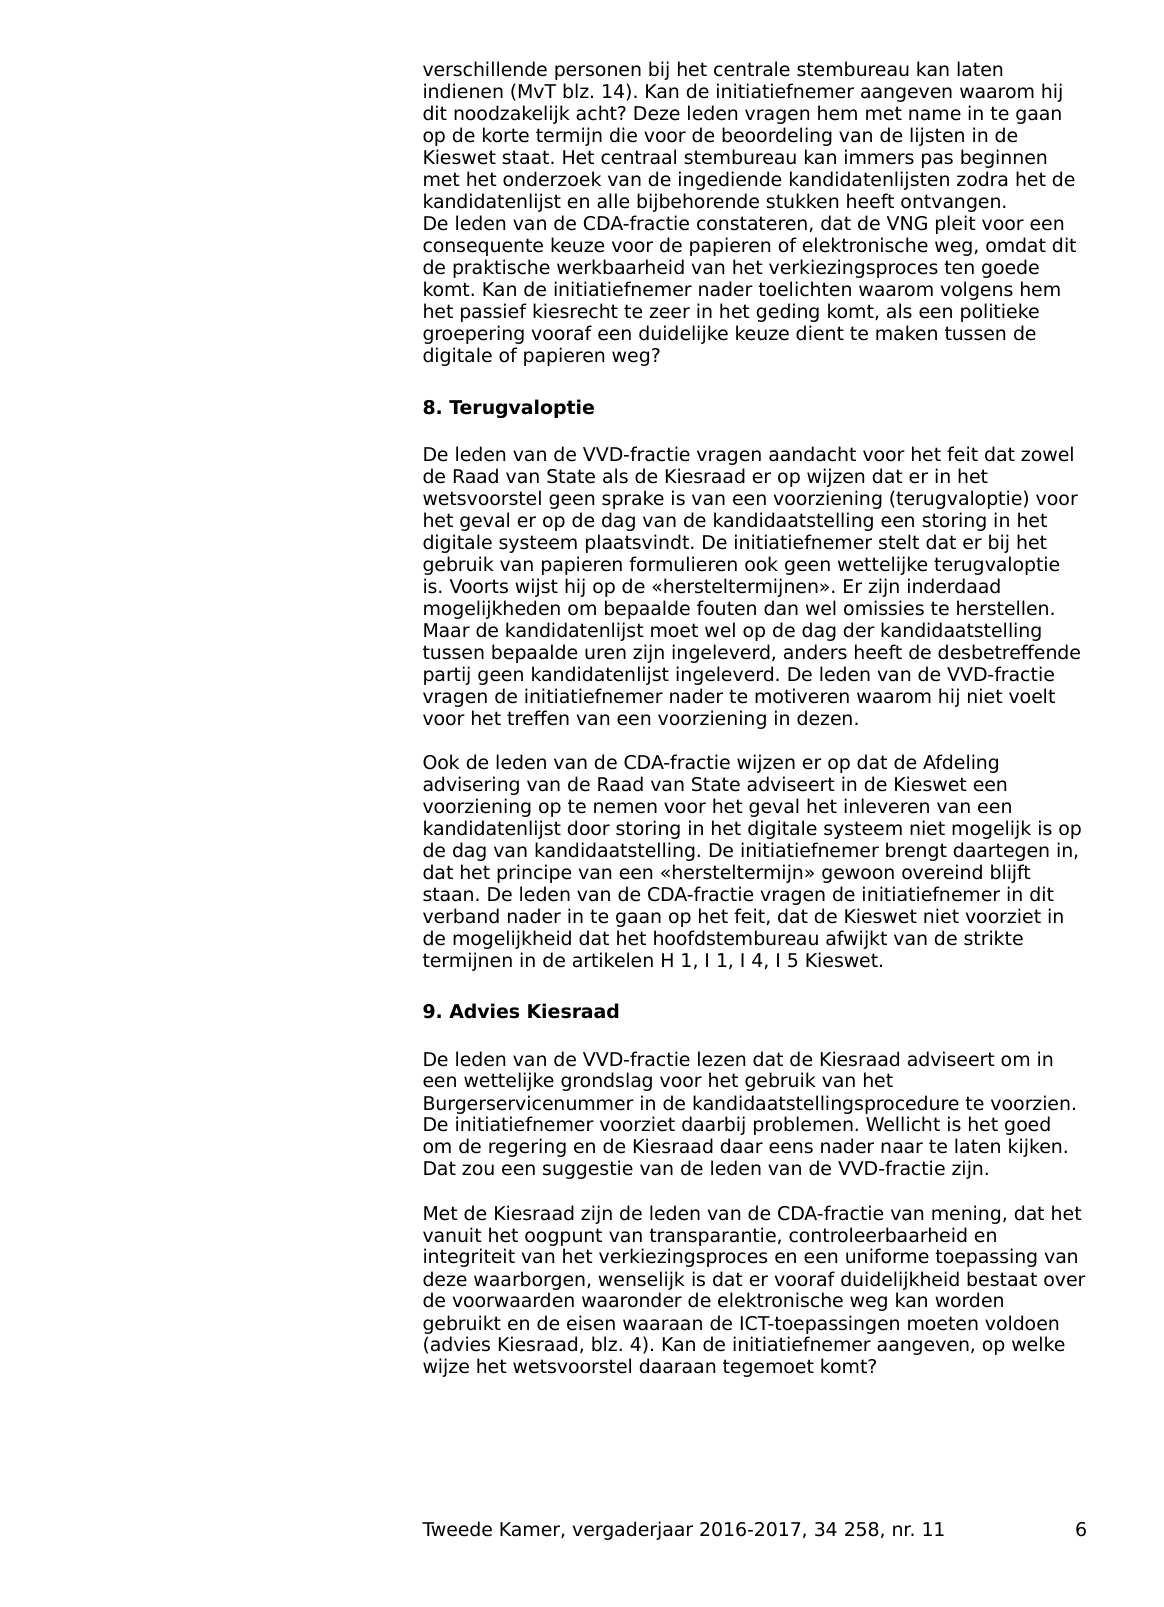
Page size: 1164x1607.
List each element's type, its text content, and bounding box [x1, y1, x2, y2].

text De leden van de CDA-fractie constateren, dat de VNG pleit voor een consequente keuze voor de papieren of elektronische weg, omdat dit de praktische werkbaarheid van het verkiezingsproces ten goede komt. Kan de initiatiefnemer nader toelichten waarom volgens hem het passief kiesrecht te zeer in het geding komt, als een politieke groepering vooraf een duidelijke keuze dient te maken tussen de digitale of papieren weg? [422, 213, 1087, 367]
subtitle 9. Advies Kiesraad [422, 1001, 1087, 1023]
text Met de Kiesraad zijn de leden van de CDA-fractie van mening, dat het vanuit het oogpunt van transparantie, controleerbaarheid en integriteit van het verkiezingsproces en een uniforme toepassing van deze waarborgen, wenselijk is dat er vooraf duidelijkheid bestaat over de voorwaarden waaronder de elektronische weg kan worden gebruikt en de eisen waaraan de ICT-toepassingen moeten voldoen (advies Kiesraad, blz. 4). Kan de initiatiefnemer aangeven, op welke wijze het wetsvoorstel daaraan tegemoet komt? [422, 1202, 1087, 1378]
text De leden van de VVD-fractie vragen aandacht voor het feit dat zowel de Raad van State als de Kiesraad er op wijzen dat er in het wetsvoorstel geen sprake is van een voorziening (terugvaloptie) voor het geval er op de dag van de kandidaatstelling een storing in het digitale systeem plaatsvindt. De initiatiefnemer stelt dat er bij het gebruik van papieren formulieren ook geen wettelijke terugvaloptie is. Voorts wijst hij op de «hersteltermijnen». Er zijn inderdaad mogelijkheden om bepaalde fouten dan wel omissies te herstellen. Maar de kandidatenlijst moet wel op de dag der kandidaatstelling tussen bepaalde uren zijn ingeleverd, anders heeft de desbetreffende partij geen kandidatenlijst ingeleverd. De leden van de VVD-fractie vragen de initiatiefnemer nader te motiveren waarom hij niet voelt voor het treffen van een voorziening in dezen. [422, 444, 1087, 729]
text verschillende personen bij het centrale stembureau kan laten indienen (MvT blz. 14). Kan de initiatiefnemer aangeven waarom hij dit noodzakelijk acht? Deze leden vragen hem met name in te gaan op de korte termijn die voor de beoordeling van de lijsten in de Kieswet staat. Het centraal stembureau kan immers pas beginnen met het onderzoek van de ingediende kandidatenlijsten zodra het de kandidatenlijst en alle bijbehorende stukken heeft ontvangen. [422, 59, 1087, 213]
text De leden van de VVD-fractie lezen dat de Kiesraad adviseert om in een wettelijke grondslag voor het gebruik van het Burgerservicenummer in de kandidaatstellingsprocedure te voorzien. De initiatiefnemer voorziet daarbij problemen. Wellicht is het goed om de regering en de Kiesraad daar eens nader naar te laten kijken. Dat zou een suggestie van de leden van de VVD-fractie zijn. [422, 1048, 1087, 1180]
text Ook de leden van de CDA-fractie wijzen er op dat de Afdeling advisering van de Raad van State adviseert in de Kieswet een voorziening op te nemen voor het geval het inleveren van een kandidatenlijst door storing in het digitale systeem niet mogelijk is op de dag van kandidaatstelling. De initiatiefnemer brengt daartegen in, dat het principe van een «hersteltermijn» gewoon overeind blijft staan. De leden van de CDA-fractie vragen de initiatiefnemer in dit verband nader in te gaan op het feit, dat de Kieswet niet voorziet in de mogelijkheid dat het hoofdstembureau afwijkt van de strikte termijnen in de artikelen H 1, I 1, I 4, I 5 Kieswet. [422, 752, 1087, 971]
subtitle 8. Terugvaloptie [422, 397, 1087, 419]
